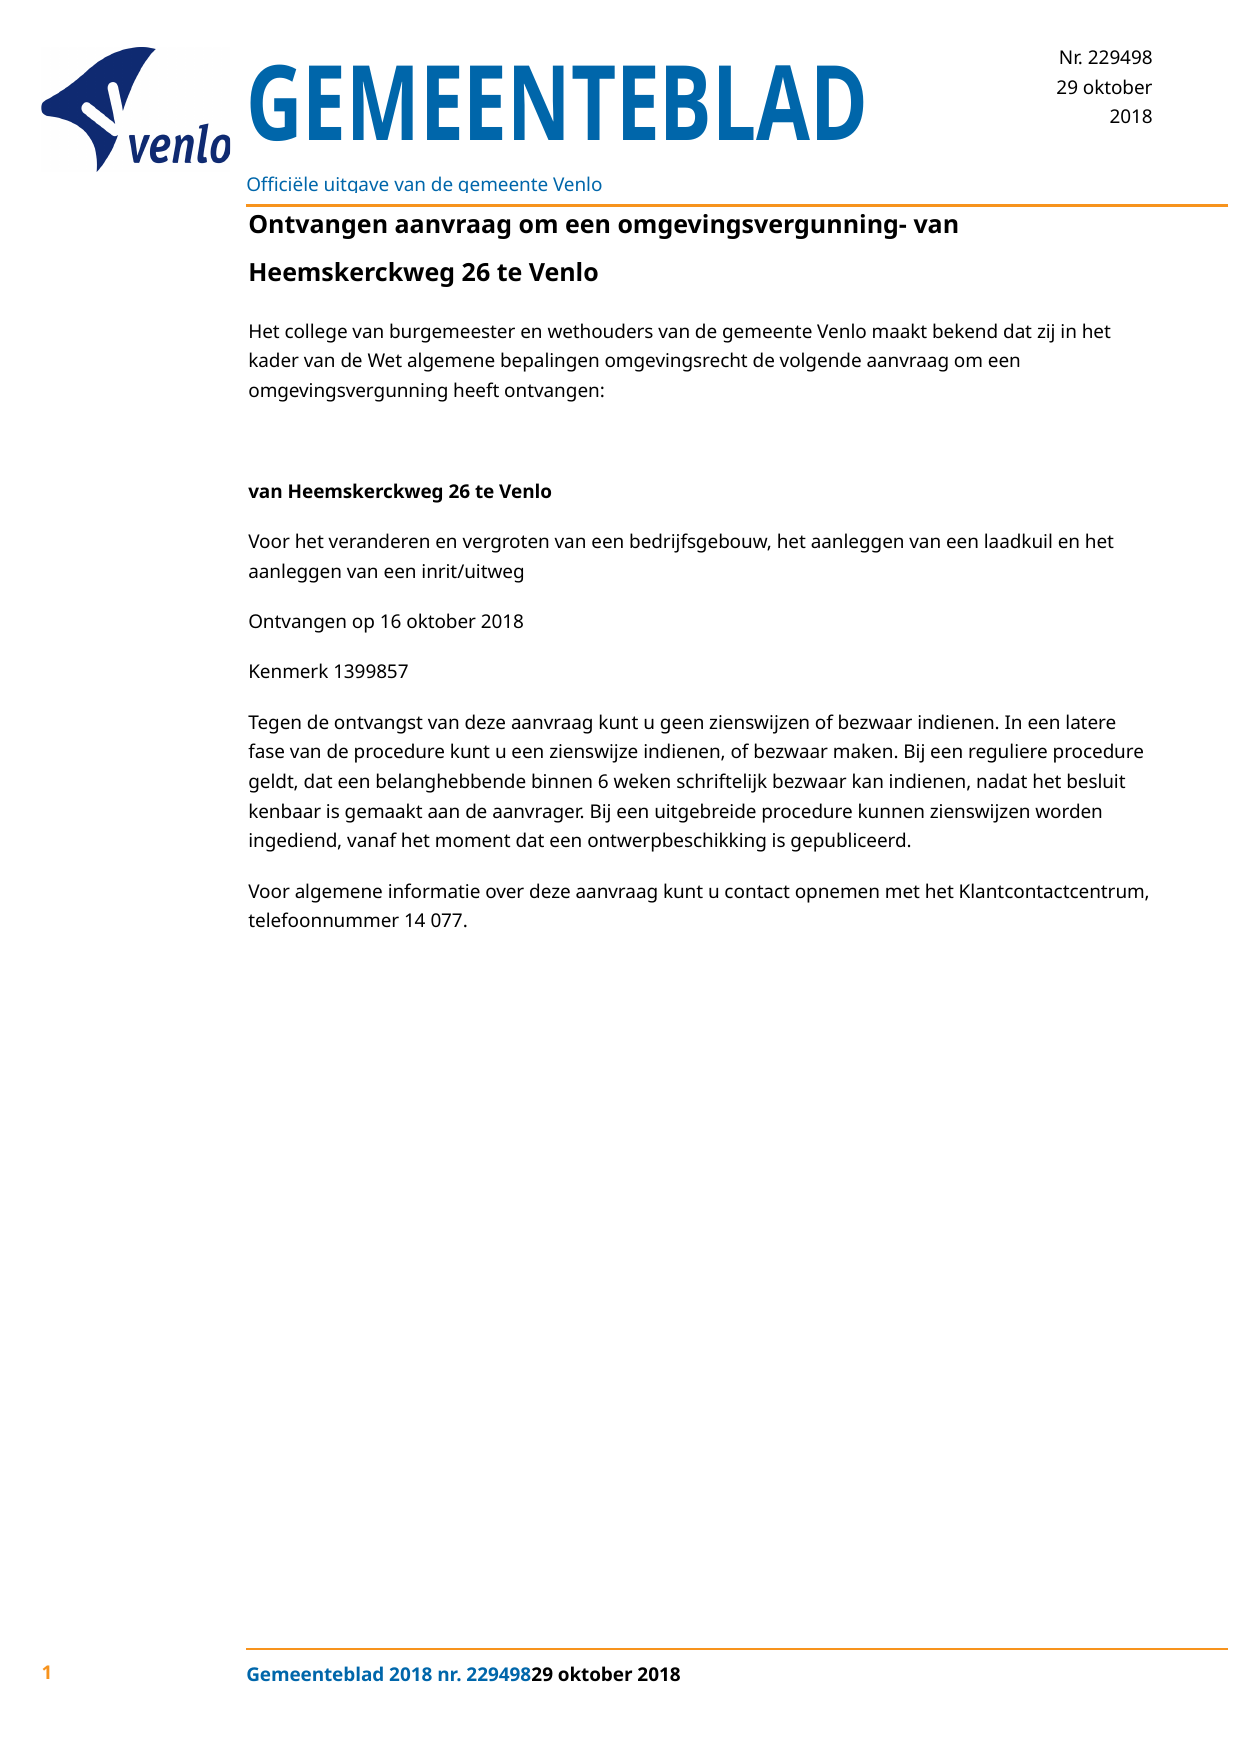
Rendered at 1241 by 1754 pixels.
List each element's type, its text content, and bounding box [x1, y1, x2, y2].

text Kenmerk 1399857 [248, 659, 1152, 684]
text Voor het veranderen en vergroten van een bedrijfsgebouw, het aanleggen van een laadkuil en het aanleggen van een inrit/uitweg [248, 528, 1152, 584]
text Het college van burgemeester en wethouders van de gemeente Venlo maakt bekend dat zij in het kader van de Wet algemene bepalingen omgevingsrecht de volgende aanvraag om een omgevingsvergunning heeft ontvangen: [248, 318, 1152, 403]
text Ontvangen op 16 oktober 2018 [248, 608, 1152, 634]
text Ontvangen aanvraag om een omgevingsvergunning- van Heemskerckweg 26 te Venlo [248, 207, 1152, 288]
text van Heemskerckweg 26 te Venlo [248, 478, 1152, 504]
picture [41, 47, 231, 172]
text Tegen de ontvangst van deze aanvraag kunt u geen zienswijzen of bezwaar indienen. In een latere fase van de procedure kunt u een zienswijze indienen, of bezwaar maken. Bij een reguliere procedure geldt, dat een belanghebbende binnen 6 weken schriftelijk bezwaar kan indienen, nadat het besluit kenbaar is gemaakt aan de aanvrager. Bij een uitgebreide procedure kunnen zienswijzen worden ingediend, vanaf het moment dat een ontwerpbeschikking is gepubliceerd. [248, 709, 1152, 853]
text Voor algemene informatie over deze aanvraag kunt u contact opnemen met het Klantcontactcentrum, telefoonnummer 14 077. [248, 878, 1152, 933]
